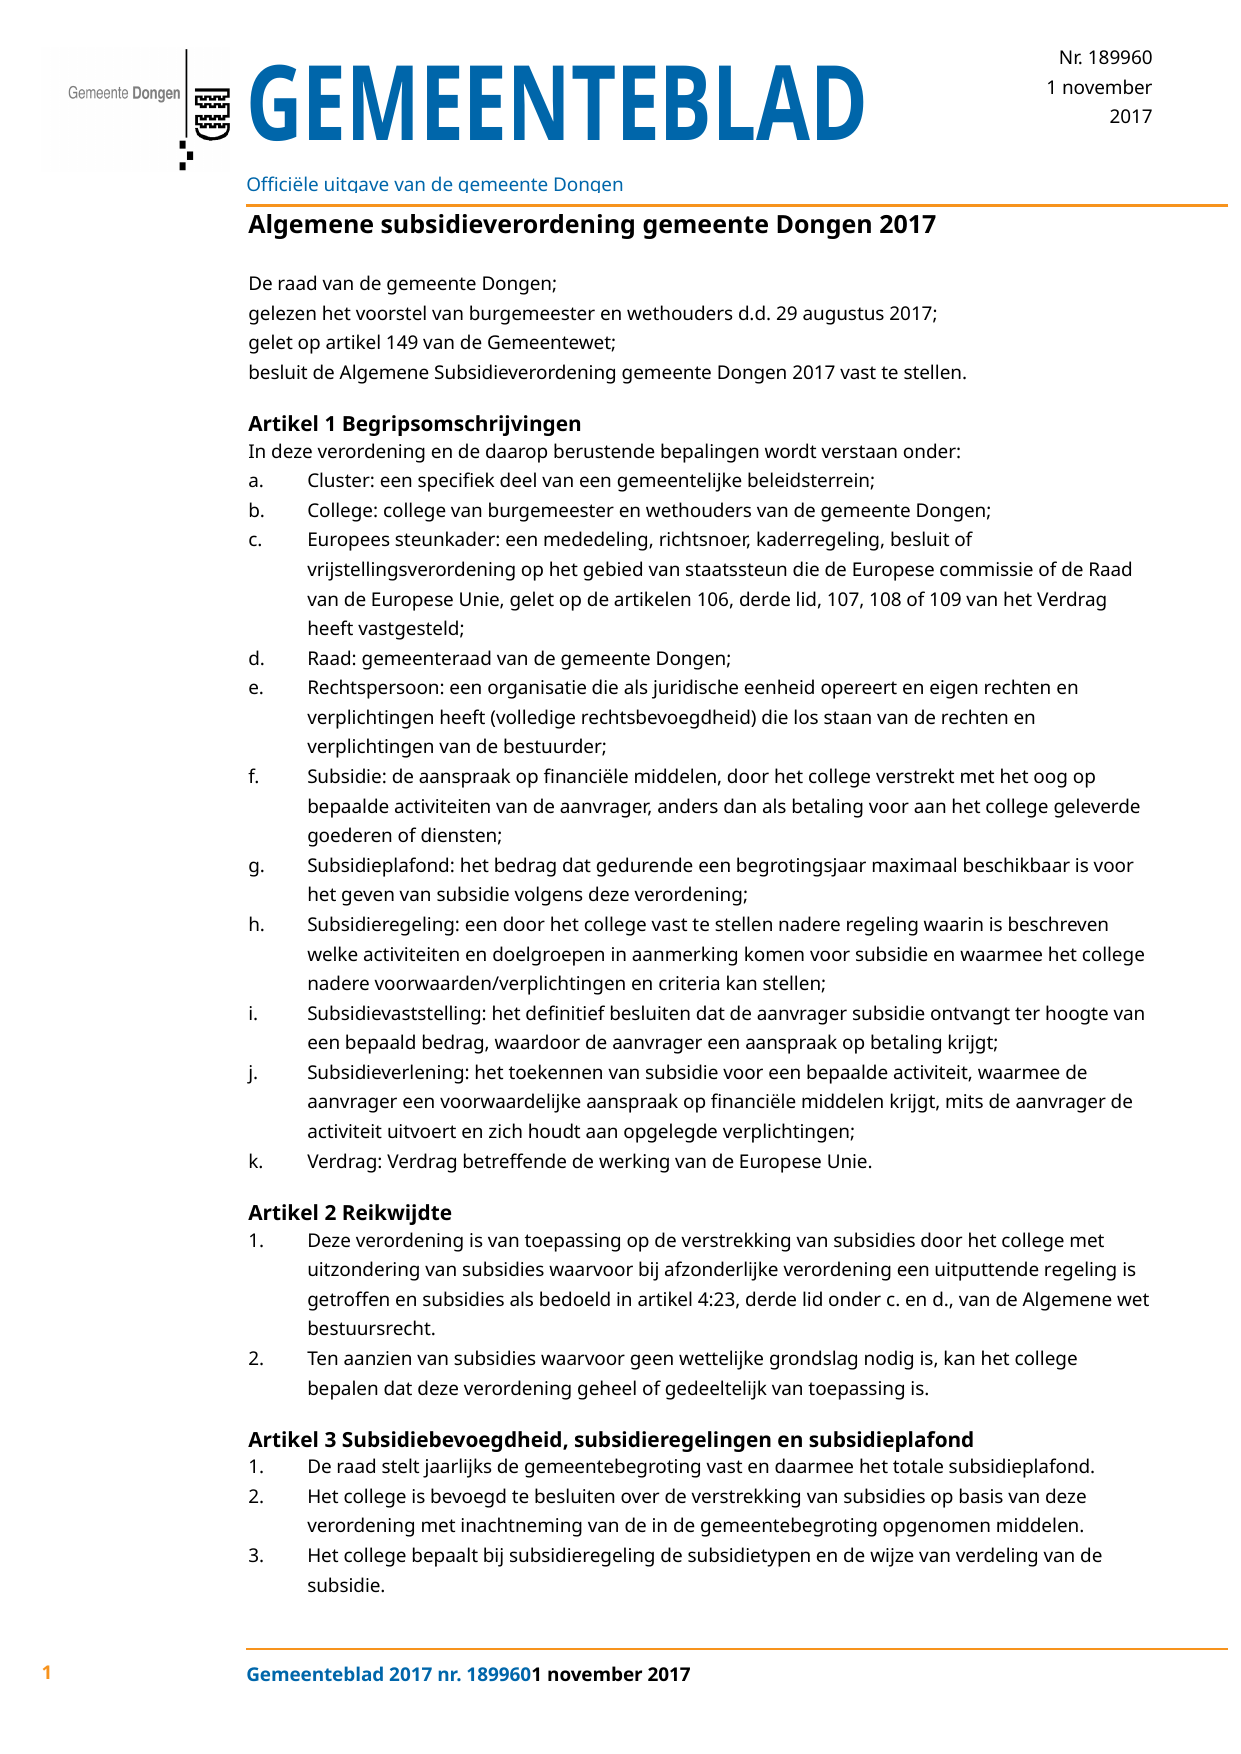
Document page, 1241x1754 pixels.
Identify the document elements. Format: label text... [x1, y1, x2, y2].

list Raad: gemeenteraad van de gemeente Dongen; [248, 645, 1152, 671]
list Subsidieverlening: het toekennen van subsidie voor een bepaalde activiteit, waarmee de aanvrager een voorwaardelijke aanspraak op financiële middelen krijgt, mits de aanvrager de activiteit uitvoert en zich houdt aan opgelegde verplichtingen; [248, 1059, 1152, 1144]
list Cluster: een specifiek deel van een gemeentelijke beleidsterrein; [248, 467, 1152, 493]
list Verdrag: Verdrag betreffende de werking van de Europese Unie. [248, 1148, 1152, 1174]
picture [41, 47, 231, 172]
text gelezen het voorstel van burgemeester en wethouders d.d. 29 augustus 2017; [248, 300, 1152, 326]
text besluit de Algemene Subsidieverordening gemeente Dongen 2017 vast te stellen. [248, 359, 1152, 385]
list Subsidieplafond: het bedrag dat gedurende een begrotingsjaar maximaal beschikbaar is voor het geven van subsidie volgens deze verordening; [248, 852, 1152, 907]
list Deze verordening is van toepassing op de verstrekking van subsidies door het college met uitzondering van subsidies waarvoor bij afzonderlijke verordening een uitputtende regeling is getroffen en subsidies als bedoeld in artikel 4:23, derde lid onder c. en d., van de Algemene wet bestuursrecht. [248, 1227, 1152, 1341]
text gelet op artikel 149 van de Gemeentewet; [248, 329, 1152, 355]
list De raad stelt jaarlijks de gemeentebegroting vast en daarmee het totale subsidieplafond. [248, 1453, 1152, 1479]
text De raad van de gemeente Dongen; [248, 270, 1152, 296]
list Subsidie: de aanspraak op financiële middelen, door het college verstrekt met het oog op bepaalde activiteiten van de aanvrager, anders dan als betaling voor aan het college geleverde goederen of diensten; [248, 763, 1152, 848]
list Subsidieregeling: een door het college vast te stellen nadere regeling waarin is beschreven welke activiteiten en doelgroepen in aanmerking komen voor subsidie en waarmee het college nadere voorwaarden/verplichtingen en criteria kan stellen; [248, 911, 1152, 996]
list Subsidievaststelling: het definitief besluiten dat de aanvrager subsidie ontvangt ter hoogte van een bepaald bedrag, waardoor de aanvrager een aanspraak op betaling krijgt; [248, 1000, 1152, 1055]
list College: college van burgemeester en wethouders van de gemeente Dongen; [248, 497, 1152, 523]
list Ten aanzien van subsidies waarvoor geen wettelijke grondslag nodig is, kan het college bepalen dat deze verordening geheel of gedeeltelijk van toepassing is. [248, 1345, 1152, 1400]
text Algemene subsidieverordening gemeente Dongen 2017 [248, 207, 1152, 241]
list Rechtspersoon: een organisatie die als juridische eenheid opereert en eigen rechten en verplichtingen heeft (volledige rechtsbevoegdheid) die los staan van de rechten en verplichtingen van de bestuurder; [248, 674, 1152, 759]
list Europees steunkader: een mededeling, richtsnoer, kaderregeling, besluit of vrijstellingsverordening op het gebied van staatssteun die de Europese commissie of de Raad van de Europese Unie, gelet op de artikelen 106, derde lid, 107, 108 of 109 van het Verdrag heeft vastgesteld; [248, 527, 1152, 641]
text Artikel 2 Reikwijdte [248, 1198, 1152, 1227]
list Het college is bevoegd te besluiten over de verstrekking van subsidies op basis van deze verordening met inachtneming van de in de gemeentebegroting opgenomen middelen. [248, 1483, 1152, 1538]
text In deze verordening en de daarop berustende bepalingen wordt verstaan onder: [248, 438, 1152, 464]
text Artikel 1 Begripsomschrijvingen [248, 409, 1152, 438]
text Artikel 3 Subsidiebevoegdheid, subsidieregelingen en subsidieplafond [248, 1425, 1152, 1453]
list Het college bepaalt bij subsidieregeling de subsidietypen en de wijze van verdeling van de subsidie. [248, 1542, 1152, 1598]
